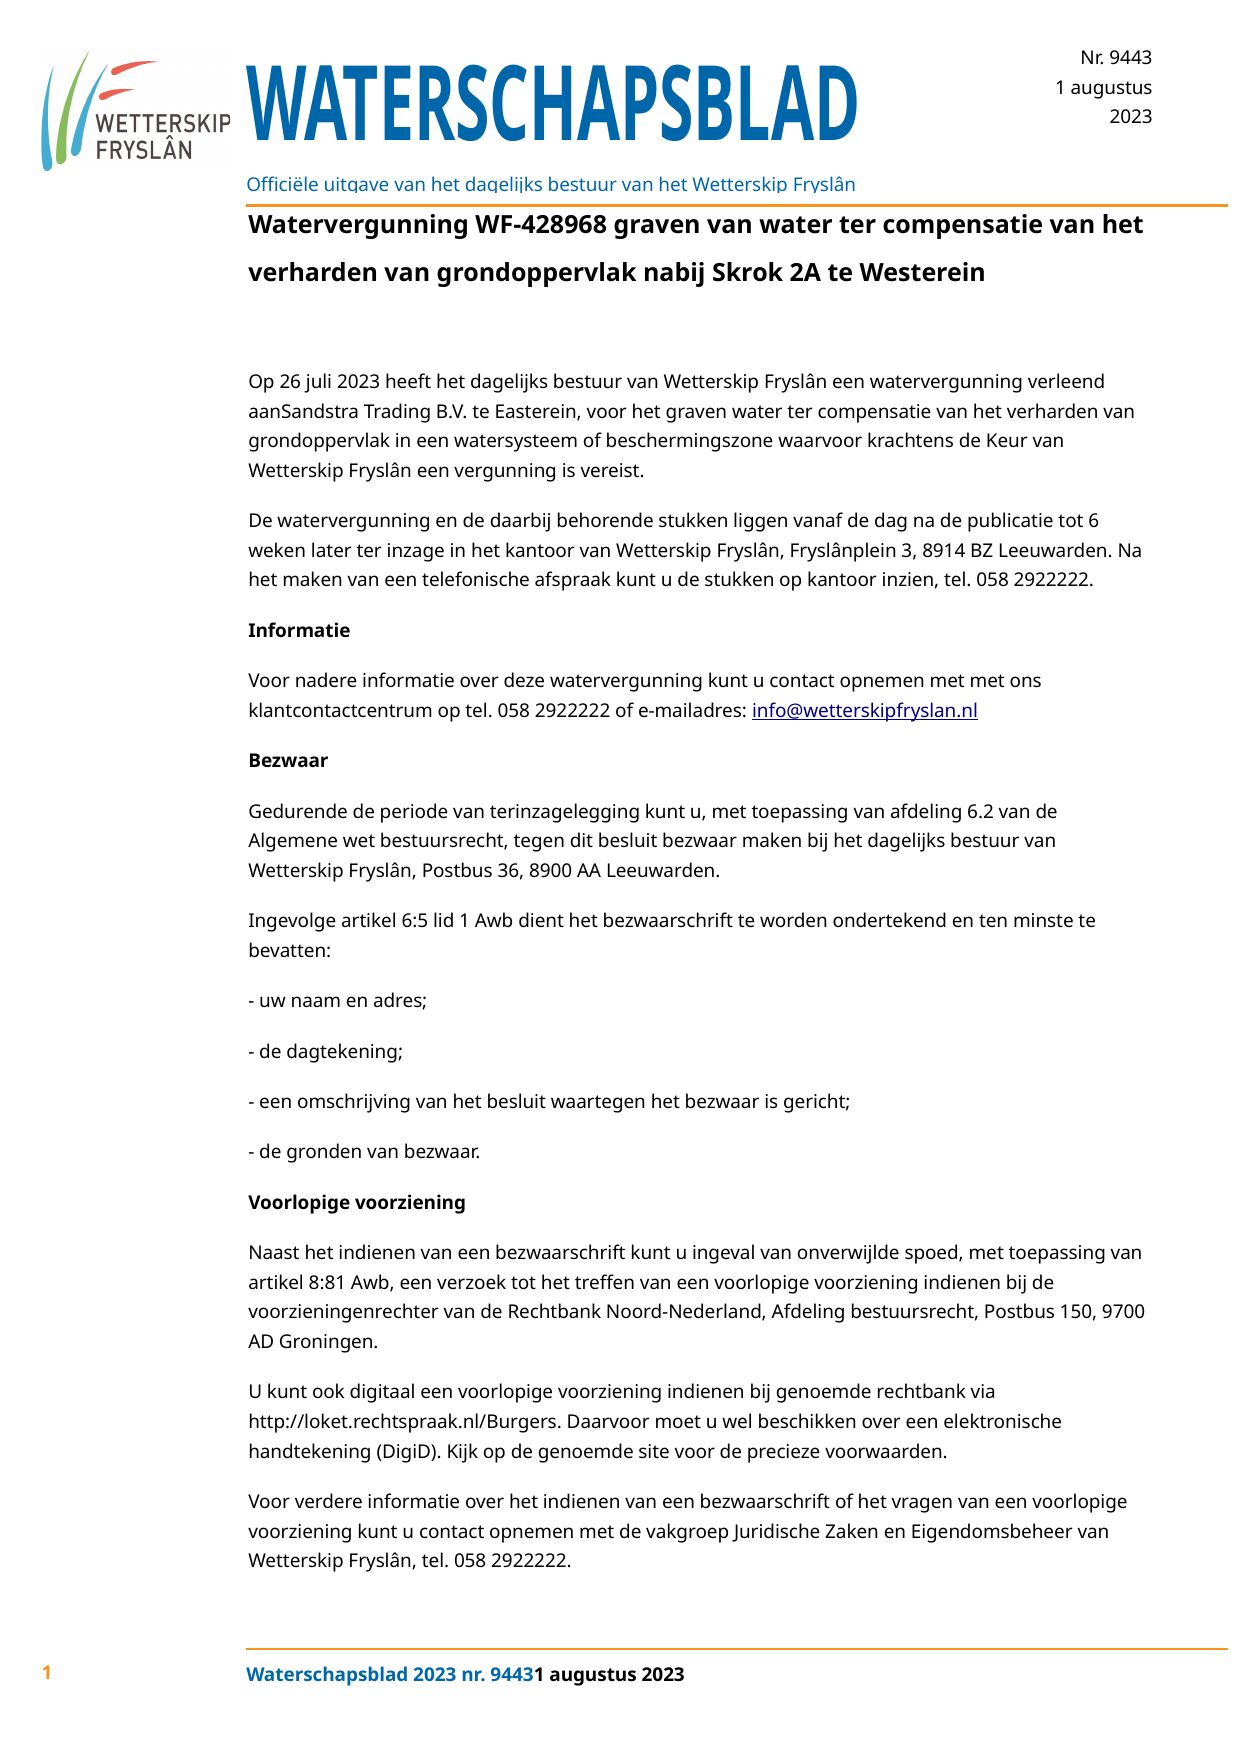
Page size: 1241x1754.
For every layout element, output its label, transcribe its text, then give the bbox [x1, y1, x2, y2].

text Naast het indienen van een bezwaarschrift kunt u ingeval van onverwijlde spoed, met toepassing van artikel 8:81 Awb, een verzoek tot het treffen van een voorlopige voorziening indienen bij de voorzieningenrechter van de Rechtbank Noord-Nederland, Afdeling bestuursrecht, Postbus 150, 9700 AD Groningen. [248, 1239, 1152, 1354]
text De watervergunning en de daarbij behorende stukken liggen vanaf de dag na de publicatie tot 6 weken later ter inzage in het kantoor van Wetterskip Fryslân, Fryslânplein 3, 8914 BZ Leeuwarden. Na het maken van een telefonische afspraak kunt u de stukken op kantoor inzien, tel. 058 2922222. [248, 507, 1152, 592]
text - de gronden van bezwaar. [248, 1139, 1152, 1164]
text U kunt ook digitaal een voorlopige voorziening indienen bij genoemde rechtbank via http://loket.rechtspraak.nl/Burgers. Daarvoor moet u wel beschikken over een elektronische handtekening (DigiD). Kijk op de genoemde site voor de precieze voorwaarden. [248, 1379, 1152, 1464]
text - uw naam en adres; [248, 987, 1152, 1013]
text Ingevolge artikel 6:5 lid 1 Awb dient het bezwaarschrift te worden ondertekend en ten minste te bevatten: [248, 907, 1152, 963]
picture [41, 47, 231, 172]
text Gedurende de periode van terinzagelegging kunt u, met toepassing van afdeling 6.2 van de Algemene wet bestuursrecht, tegen dit besluit bezwaar maken bij het dagelijks bestuur van Wetterskip Fryslân, Postbus 36, 8900 AA Leeuwarden. [248, 798, 1152, 883]
text Watervergunning WF-428968 graven van water ter compensatie van het verharden van grondoppervlak nabij Skrok 2A te Westerein [248, 207, 1152, 288]
text - een omschrijving van het besluit waartegen het bezwaar is gericht; [248, 1088, 1152, 1114]
text Informatie [248, 617, 1152, 643]
text Op 26 juli 2023 heeft het dagelijks bestuur van Wetterskip Fryslân een watervergunning verleend aanSandstra Trading B.V. te Easterein, voor het graven water ter compensatie van het verharden van grondoppervlak in een watersysteem of beschermingszone waarvoor krachtens de Keur van Wetterskip Fryslân een vergunning is vereist. [248, 368, 1152, 483]
text Voor nadere informatie over deze watervergunning kunt u contact opnemen met met ons klantcontactcentrum op tel. 058 2922222 of e-mailadres: info@wetterskipfryslan.nl [248, 667, 1152, 723]
text - de dagtekening; [248, 1038, 1152, 1064]
text Voor verdere informatie over het indienen van een bezwaarschrift of het vragen van een voorlopige voorziening kunt u contact opnemen met de vakgroep Juridische Zaken en Eigendomsbeheer van Wetterskip Fryslân, tel. 058 2922222. [248, 1488, 1152, 1573]
text Voorlopige voorziening [248, 1189, 1152, 1215]
text Bezwaar [248, 747, 1152, 773]
